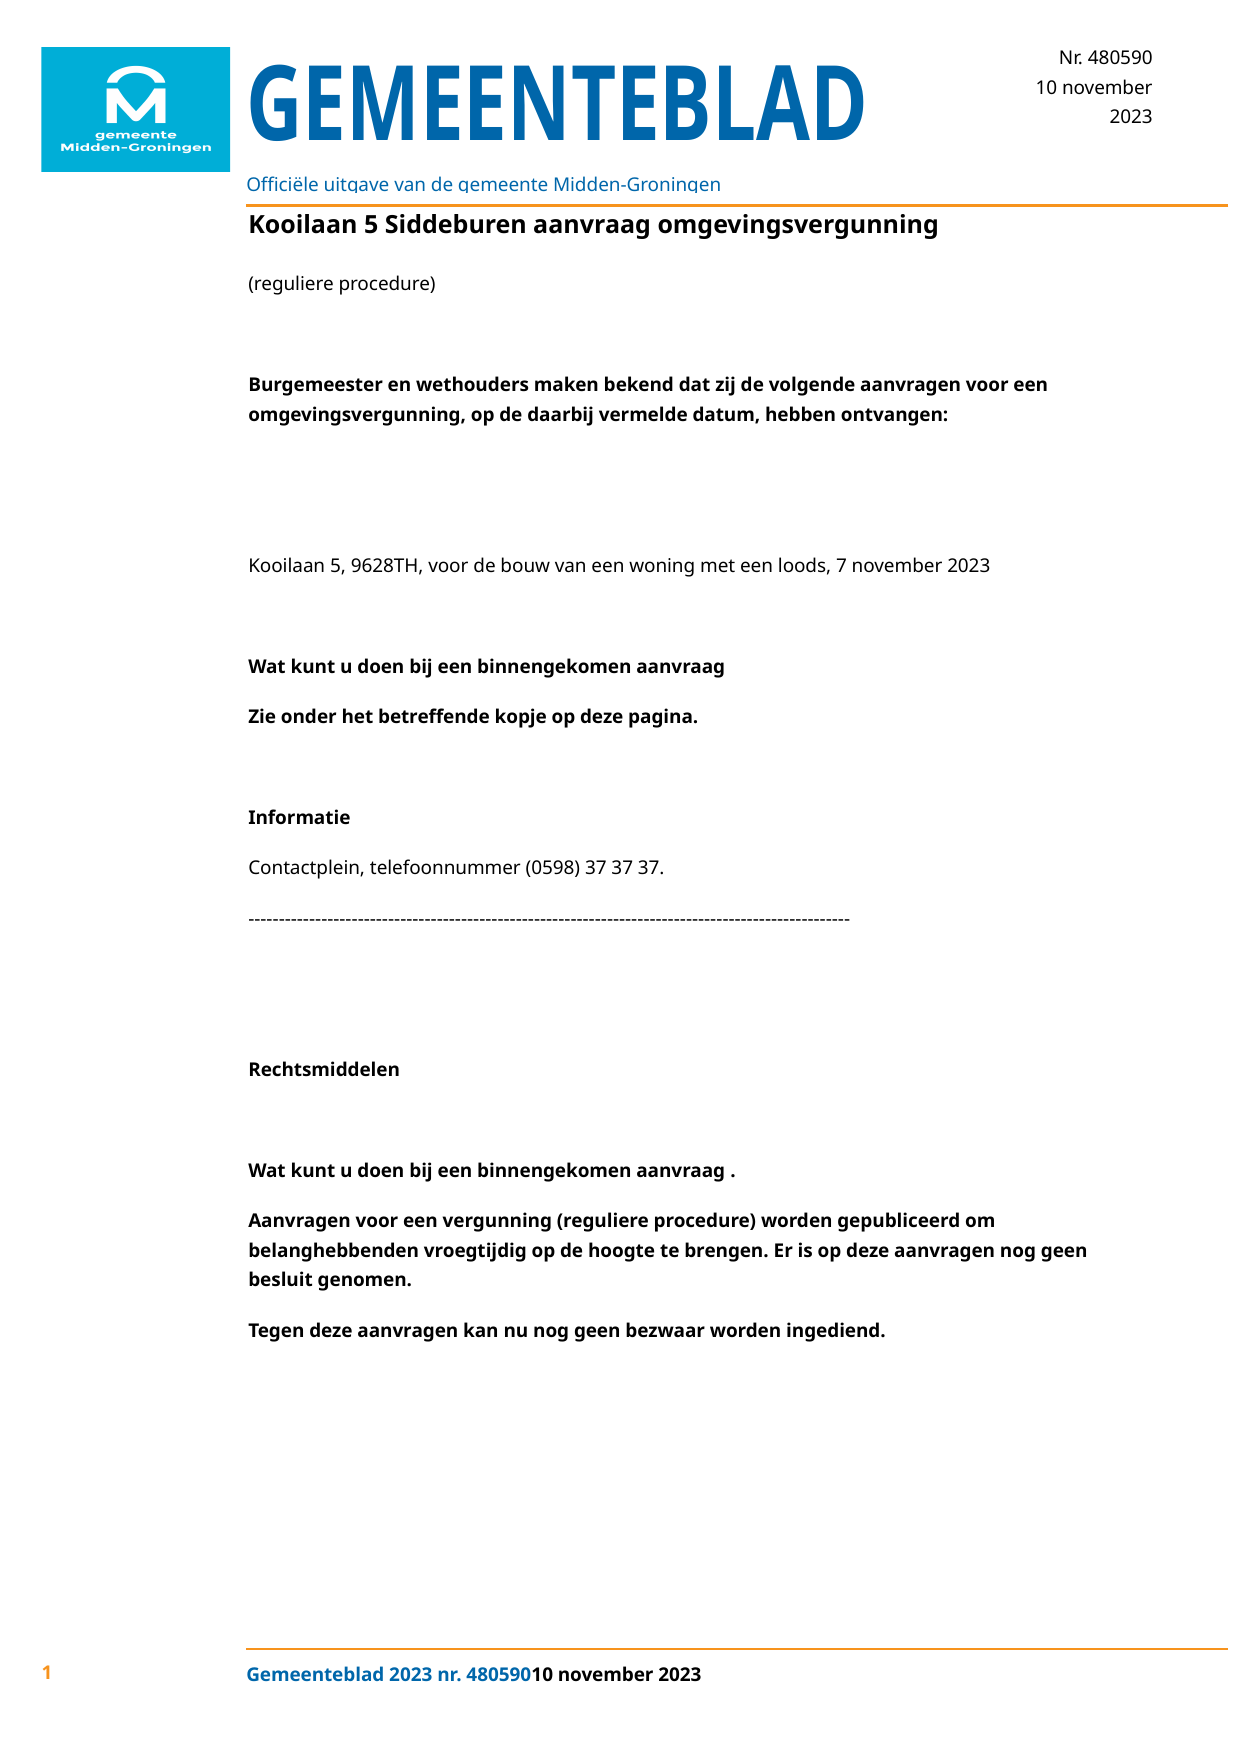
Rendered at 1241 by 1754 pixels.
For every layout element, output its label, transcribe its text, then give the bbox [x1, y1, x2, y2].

picture [107, 89, 165, 122]
text Kooilaan 5, 9628TH, voor de bouw van een woning met een loods, 7 november 2023 [248, 552, 1152, 578]
text (reguliere procedure) [248, 270, 1152, 296]
text Contactplein, telefoonnummer (0598) 37 37 37. [248, 854, 1152, 880]
text Rechtsmiddelen [248, 1056, 1152, 1082]
picture [108, 66, 164, 82]
text Kooilaan 5 Siddeburen aanvraag omgevingsvergunning [248, 207, 1152, 241]
text Informatie [248, 804, 1152, 830]
text Wat kunt u doen bij een binnengekomen aanvraag [248, 653, 1152, 678]
text Zie onder het betreffende kopje op deze pagina. [248, 703, 1152, 729]
text --------------------------------------------------------------------------------------------------- [248, 905, 1152, 931]
text Burgemeester en wethouders maken bekend dat zij de volgende aanvragen voor een omgevingsvergunning, op de daarbij vermelde datum, hebben ontvangen: [248, 371, 1152, 426]
text Tegen deze aanvragen kan nu nog geen bezwaar worden ingediend. [248, 1317, 1152, 1343]
text Aanvragen voor een vergunning (reguliere procedure) worden gepubliceerd om belanghebbenden vroegtijdig op de hoogte te brengen. Er is op deze aanvragen nog geen besluit genomen. [248, 1207, 1152, 1292]
picture [184, 146, 190, 153]
text Wat kunt u doen bij een binnengekomen aanvraag . [248, 1157, 1152, 1183]
